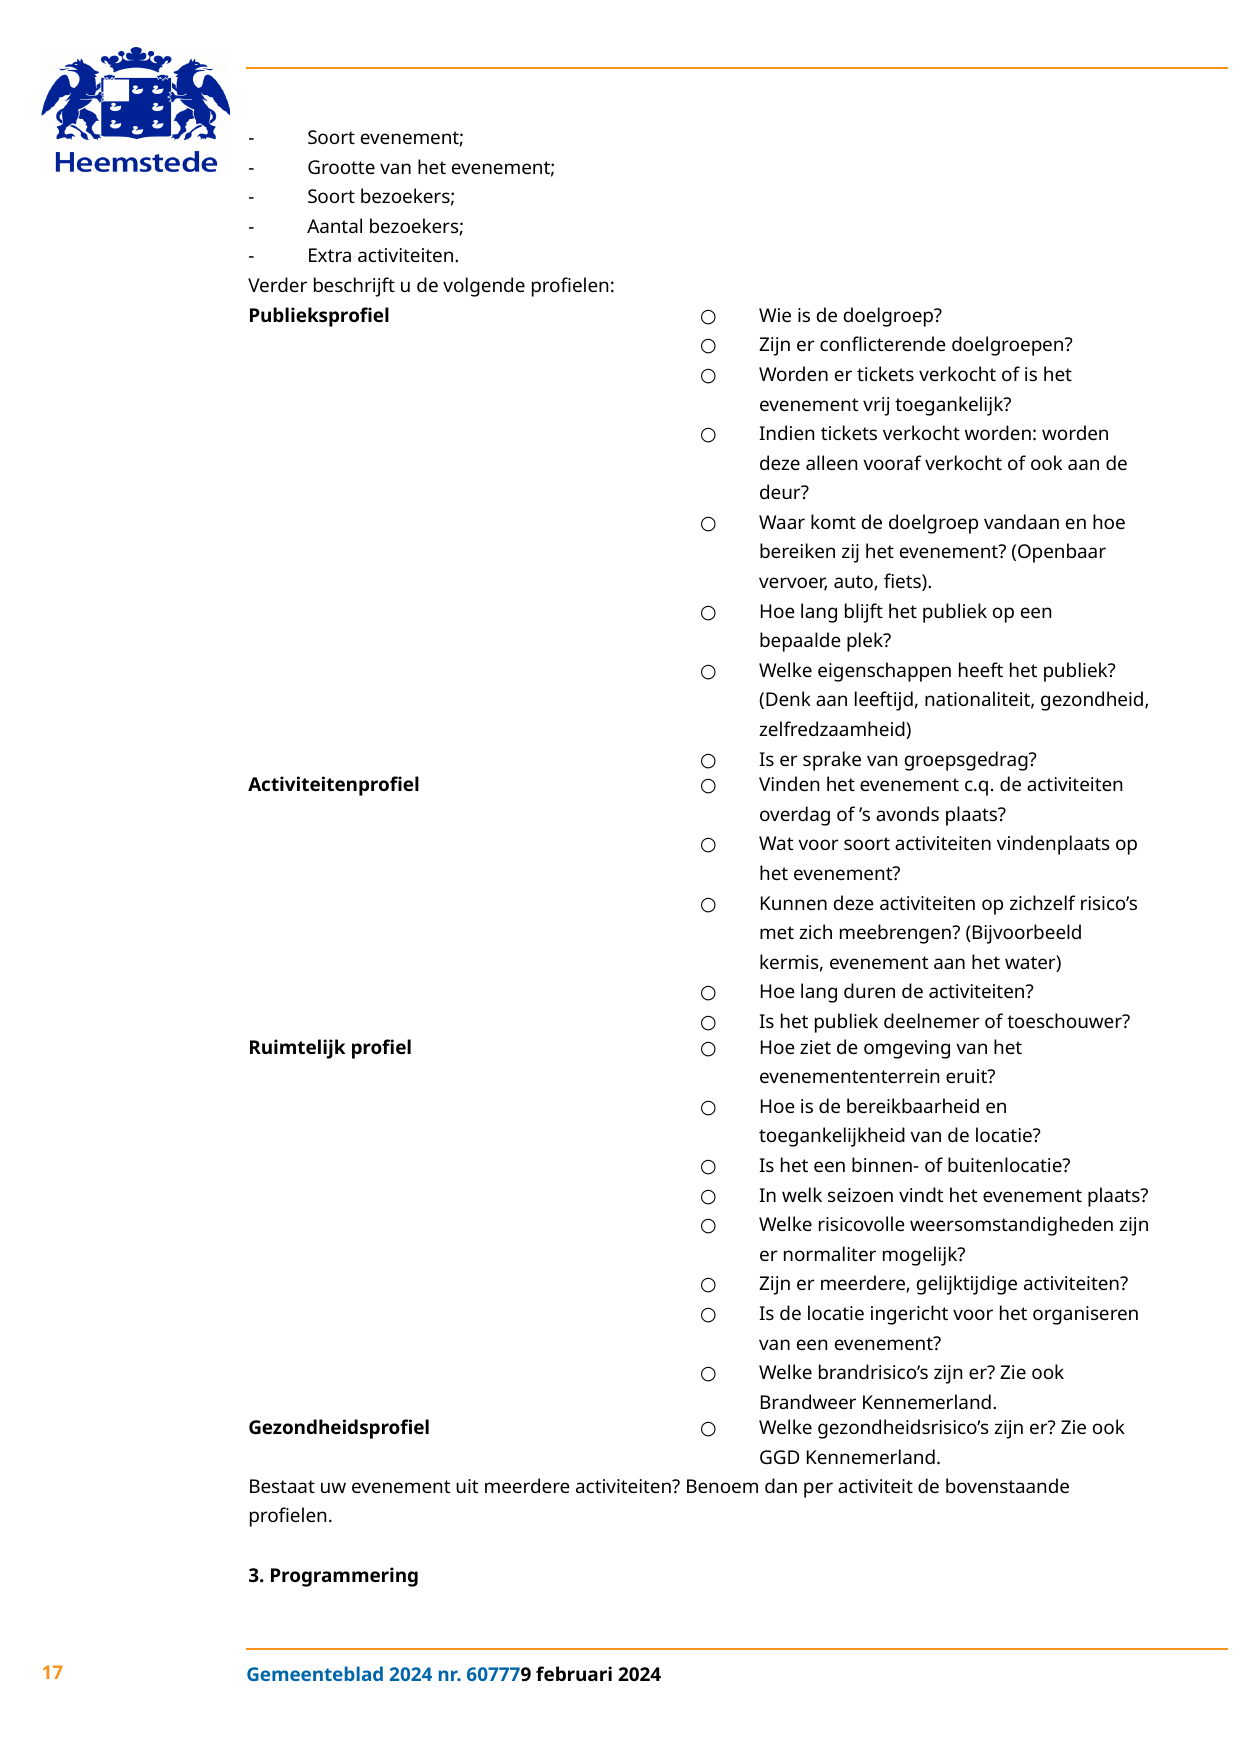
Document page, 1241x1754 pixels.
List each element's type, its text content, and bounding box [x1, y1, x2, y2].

table_cell Welke gezondheidsrisico’s zijn er? Zie ook GGD Kennemerland. [700, 1415, 1152, 1470]
list Extra activiteiten. [248, 243, 1152, 268]
list Soort bezoekers; [248, 183, 1152, 209]
table_cell Ruimtelijk profiel [248, 1034, 700, 1414]
text Bestaat uw evenement uit meerdere activiteiten? Benoem dan per activiteit de bovenstaande profielen. [248, 1473, 1152, 1528]
text Verder beschrijft u de volgende profielen: [248, 272, 1152, 298]
table_header Wie is de doelgroep? Zijn er conflicterende doelgroepen? Worden er tickets verkocht of is het evenement vrij toegankelijk? Indien tickets verkocht worden: worden deze alleen vooraf verkocht of ook aan de deur? Waar komt de doelgroep vandaan en hoe bereiken zij het evenement? (Openbaar vervoer, auto, fiets). Hoe lang blijft het publiek op een bepaalde plek? Welke eigenschappen heeft het publiek? (Denk aan leeftijd, nationaliteit, gezondheid, zelfredzaamheid) Is er sprake van groepsgedrag? [700, 302, 1152, 771]
text 3. Programmering [248, 1562, 1152, 1588]
table_cell Hoe ziet de omgeving van het evenemententerrein eruit? Hoe is de bereikbaarheid en toegankelijkheid van de locatie? Is het een binnen- of buitenlocatie? In welk seizoen vindt het evenement plaats? Welke risicovolle weersomstandigheden zijn er normaliter mogelijk? Zijn er meerdere, gelijktijdige activiteiten? Is de locatie ingericht voor het organiseren van een evenement? Welke brandrisico’s zijn er? Zie ook Brandweer Kennemerland. [700, 1034, 1152, 1414]
table_header Publieksprofiel [248, 302, 700, 771]
table_cell Gezondheidsprofiel [248, 1415, 700, 1470]
list Soort evenement; [248, 124, 1152, 150]
list Aantal bezoekers; [248, 213, 1152, 239]
picture [41, 47, 231, 172]
list Grootte van het evenement; [248, 154, 1152, 180]
table_cell Vinden het evenement c.q. de activiteiten overdag of ’s avonds plaats? Wat voor soort activiteiten vindenplaats op het evenement? Kunnen deze activiteiten op zichzelf risico’s met zich meebrengen? (Bijvoorbeeld kermis, evenement aan het water) Hoe lang duren de activiteiten? Is het publiek deelnemer of toeschouwer? [700, 771, 1152, 1034]
table_cell Activiteitenprofiel [248, 771, 700, 1034]
